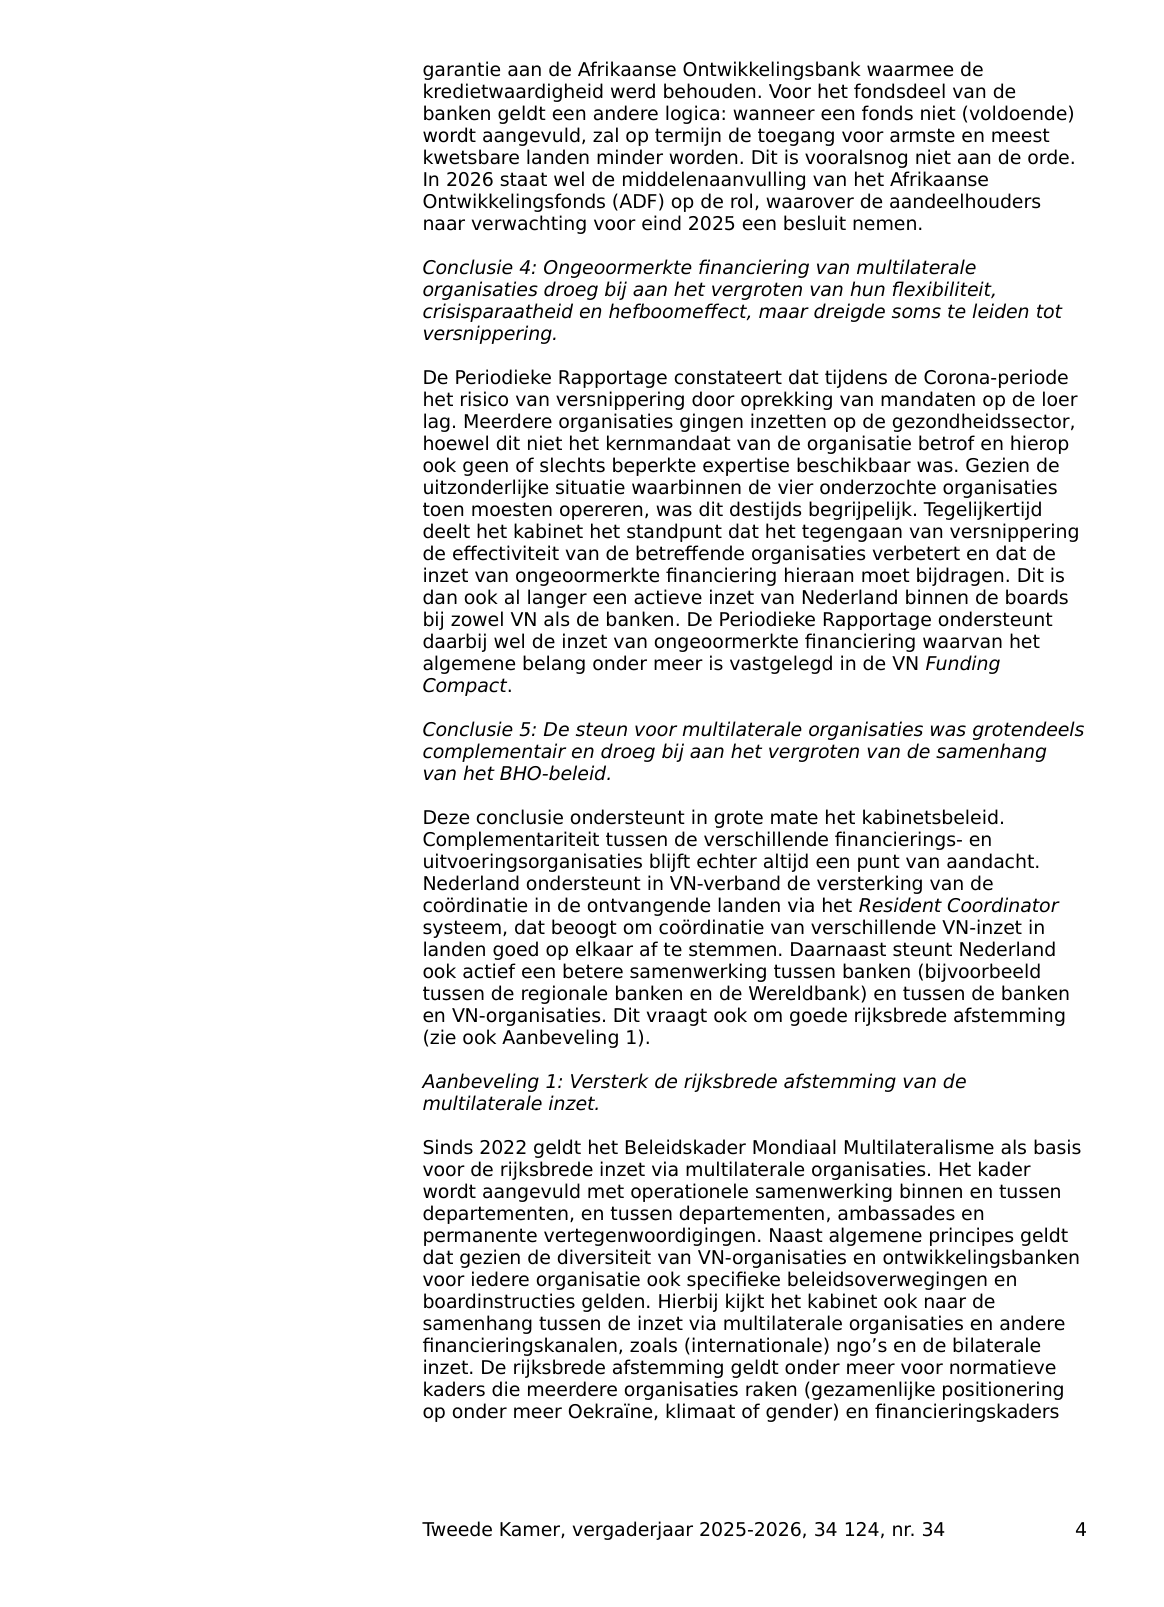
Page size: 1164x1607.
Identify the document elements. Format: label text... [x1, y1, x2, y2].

subtitle Conclusie 5: De steun voor multilaterale organisaties was grotendeels complementair en droeg bij aan het vergroten van de samenhang van het BHO-beleid. [422, 719, 1087, 785]
text De Periodieke Rapportage constateert dat tijdens de Corona-periode het risico van versnippering door oprekking van mandaten op de loer lag. Meerdere organisaties gingen inzetten op de gezondheidssector, hoewel dit niet het kernmandaat van de organisatie betrof en hierop ook geen of slechts beperkte expertise beschikbaar was. Gezien de uitzonderlijke situatie waarbinnen de vier onderzochte organisaties toen moesten opereren, was dit destijds begrijpelijk. Tegelijkertijd deelt het kabinet het standpunt dat het tegengaan van versnippering de effectiviteit van de betreffende organisaties verbetert en dat de inzet van ongeoormerkte financiering hieraan moet bijdragen. Dit is dan ook al langer een actieve inzet van Nederland binnen de boards bij zowel VN als de banken. De Periodieke Rapportage ondersteunt daarbij wel de inzet van ongeoormerkte financiering waarvan het algemene belang onder meer is vastgelegd in de VN Funding Compact. [422, 367, 1087, 697]
subtitle Aanbeveling 1: Versterk de rijksbrede afstemming van de multilaterale inzet. [422, 1071, 1087, 1115]
subtitle Conclusie 4: Ongeoormerkte financiering van multilaterale organisaties droeg bij aan het vergroten van hun flexibiliteit, crisisparaatheid en hefboomeffect, maar dreigde soms te leiden tot versnippering. [422, 257, 1087, 345]
text garantie aan de Afrikaanse Ontwikkelingsbank waarmee de kredietwaardigheid werd behouden. Voor het fondsdeel van de banken geldt een andere logica: wanneer een fonds niet (voldoende) wordt aangevuld, zal op termijn de toegang voor armste en meest kwetsbare landen minder worden. Dit is vooralsnog niet aan de orde. In 2026 staat wel de middelenaanvulling van het Afrikaanse Ontwikkelingsfonds (ADF) op de rol, waarover de aandeelhouders naar verwachting voor eind 2025 een besluit nemen. [422, 59, 1087, 235]
text Deze conclusie ondersteunt in grote mate het kabinetsbeleid. Complementariteit tussen de verschillende financierings- en uitvoeringsorganisaties blijft echter altijd een punt van aandacht. Nederland ondersteunt in VN-verband de versterking van de coördinatie in de ontvangende landen via het Resident Coordinator systeem, dat beoogt om coördinatie van verschillende VN-inzet in landen goed op elkaar af te stemmen. Daarnaast steunt Nederland ook actief een betere samenwerking tussen banken (bijvoorbeeld tussen de regionale banken en de Wereldbank) en tussen de banken en VN-organisaties. Dit vraagt ook om goede rijksbrede afstemming (zie ook Aanbeveling 1). [422, 807, 1087, 1049]
text Sinds 2022 geldt het Beleidskader Mondiaal Multilateralisme als basis voor de rijksbrede inzet via multilaterale organisaties. Het kader wordt aangevuld met operationele samenwerking binnen en tussen departementen, en tussen departementen, ambassades en permanente vertegenwoordigingen. Naast algemene principes geldt dat gezien de diversiteit van VN-organisaties en ontwikkelingsbanken voor iedere organisatie ook specifieke beleidsoverwegingen en boardinstructies gelden. Hierbij kijkt het kabinet ook naar de samenhang tussen de inzet via multilaterale organisaties en andere financieringskanalen, zoals (internationale) ngo’s en de bilaterale inzet. De rijksbrede afstemming geldt onder meer voor normatieve kaders die meerdere organisaties raken (gezamenlijke positionering op onder meer Oekraïne, klimaat of gender) en financieringskaders [422, 1137, 1087, 1423]
